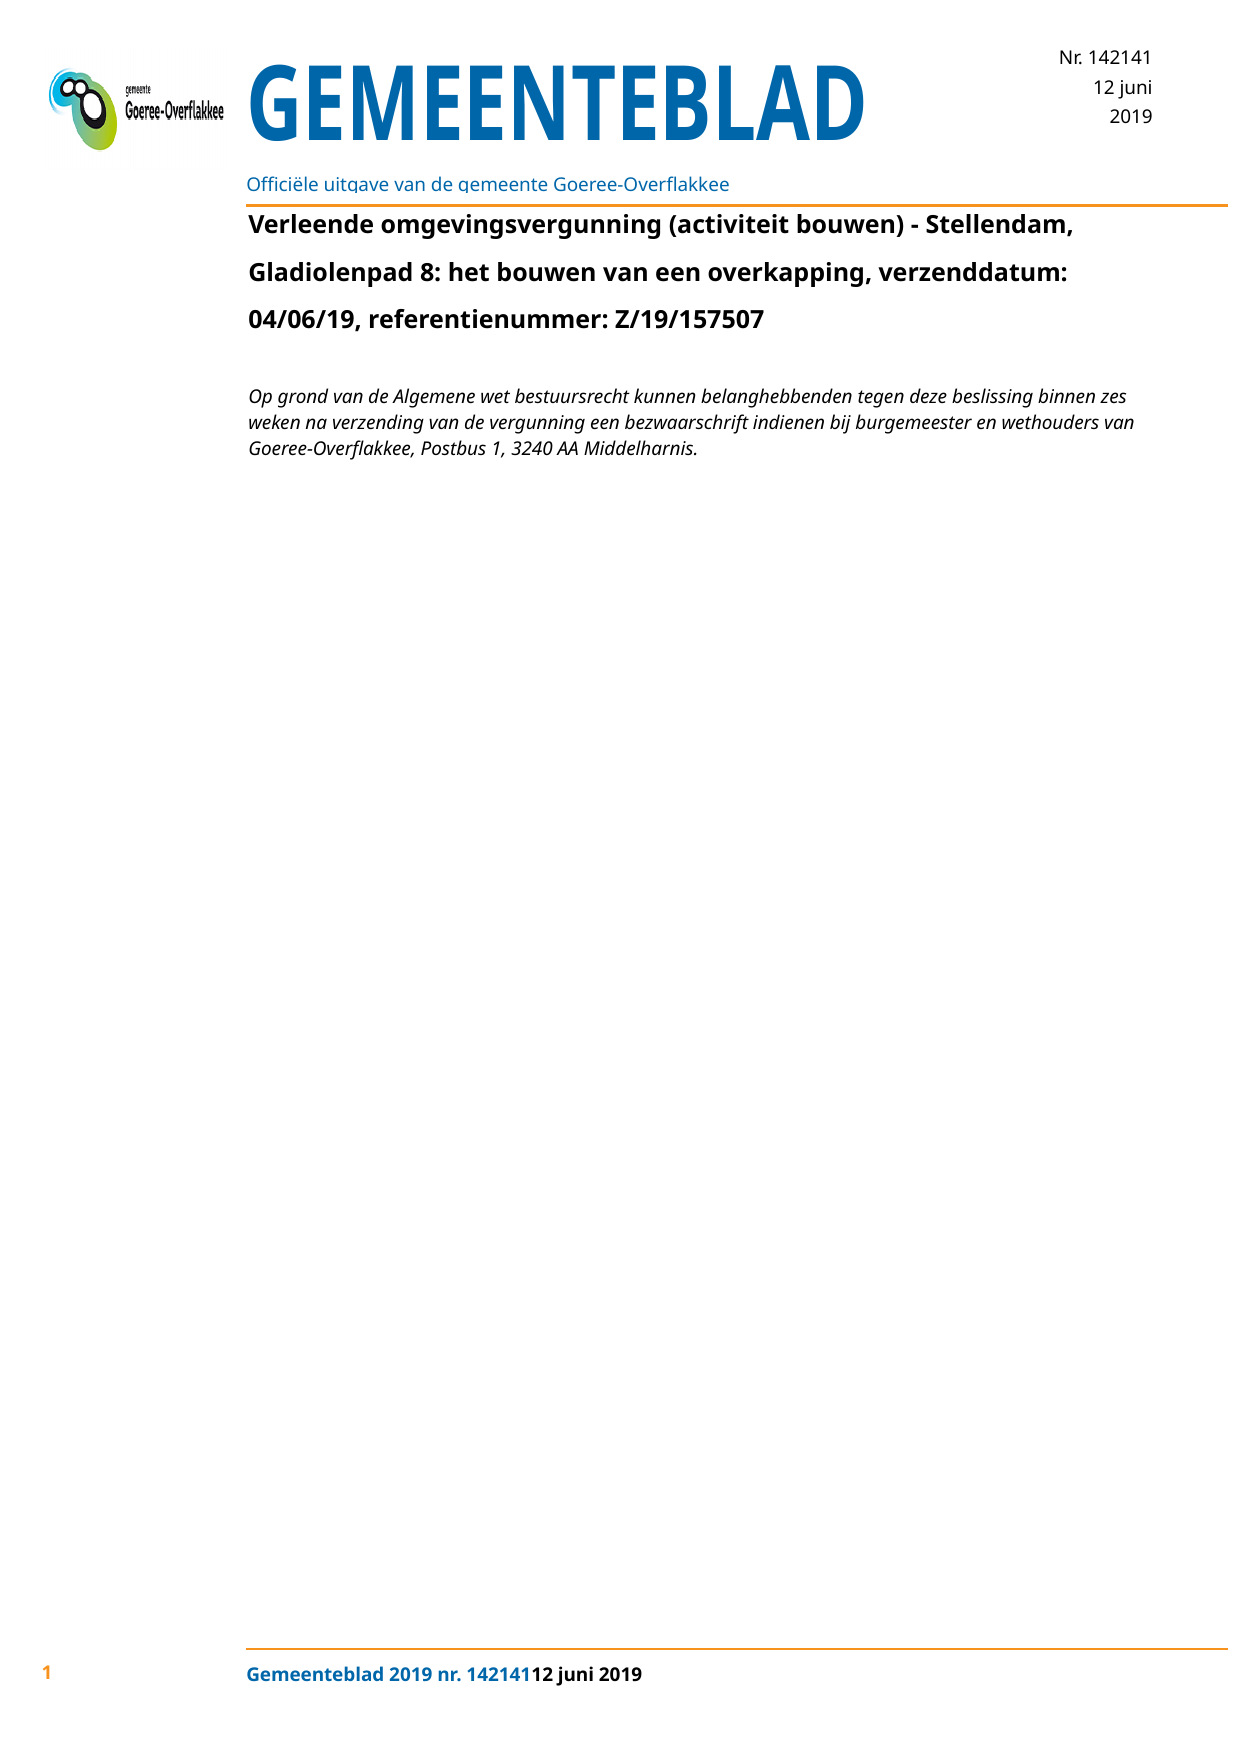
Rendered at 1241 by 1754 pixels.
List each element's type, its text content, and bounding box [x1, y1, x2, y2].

picture [41, 47, 231, 172]
text Verleende omgevingsvergunning (activiteit bouwen) - Stellendam, Gladiolenpad 8: het bouwen van een overkapping, verzenddatum: 04/06/19, referentienummer: Z/19/157507 [248, 207, 1152, 336]
text Op grond van de Algemene wet bestuursrecht kunnen belanghebbenden tegen deze beslissing binnen zes weken na verzending van de vergunning een bezwaarschrift indienen bij burgemeester en wethouders van Goeree-Overflakkee, Postbus 1, 3240 AA Middelharnis. [248, 384, 1152, 461]
